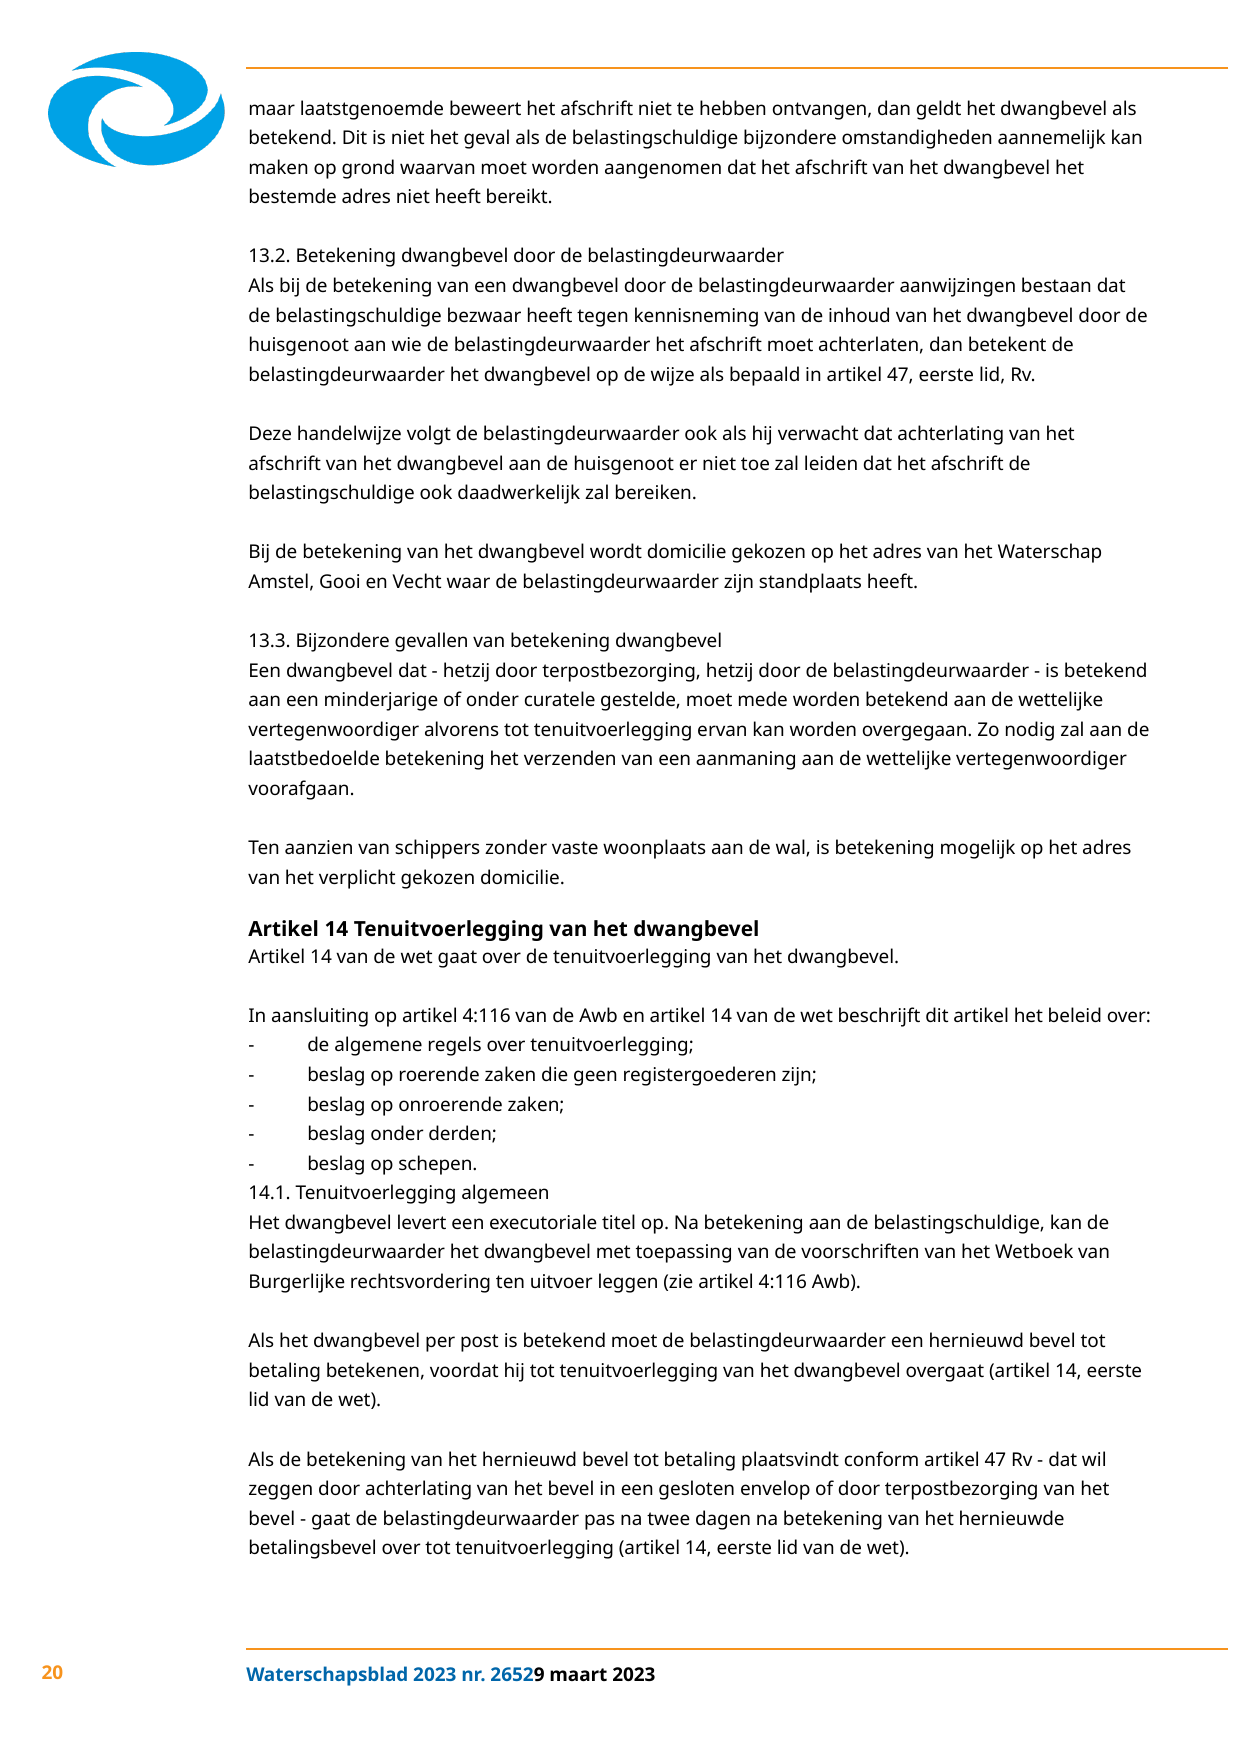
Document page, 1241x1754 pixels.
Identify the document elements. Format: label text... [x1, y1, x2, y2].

list beslag op onroerende zaken; [248, 1091, 1152, 1116]
text In aansluiting op artikel 4:116 van de Awb en artikel 14 van de wet beschrijft dit artikel het beleid over: [248, 1002, 1152, 1028]
text Deze handelwijze volgt de belastingdeurwaarder ook als hij verwacht dat achterlating van het afschrift van het dwangbevel aan de huisgenoot er niet toe zal leiden dat het afschrift de belastingschuldige ook daadwerkelijk zal bereiken. [248, 420, 1152, 505]
list beslag op schepen. [248, 1150, 1152, 1176]
text maar laatstgenoemde beweert het afschrift niet te hebben ontvangen, dan geldt het dwangbevel als betekend. Dit is niet het geval als de belastingschuldige bijzondere omstandigheden aannemelijk kan maken op grond waarvan moet worden aangenomen dat het afschrift van het dwangbevel het bestemde adres niet heeft bereikt. [248, 95, 1152, 209]
text 14.1. Tenuitvoerlegging algemeen [248, 1179, 1152, 1205]
text Als het dwangbevel per post is betekend moet de belastingdeurwaarder een hernieuwd bevel tot betaling betekenen, voordat hij tot tenuitvoerlegging van het dwangbevel overgaat (artikel 14, eerste lid van de wet). [248, 1327, 1152, 1412]
text Een dwangbevel dat - hetzij door terpostbezorging, hetzij door de belastingdeurwaarder - is betekend aan een minderjarige of onder curatele gestelde, moet mede worden betekend aan de wettelijke vertegenwoordiger alvorens tot tenuitvoerlegging ervan kan worden overgegaan. Zo nodig zal aan de laatstbedoelde betekening het verzenden van een aanmaning aan de wettelijke vertegenwoordiger voorafgaan. [248, 657, 1152, 801]
list beslag onder derden; [248, 1120, 1152, 1146]
picture [41, 47, 231, 172]
text Ten aanzien van schippers zonder vaste woonplaats aan de wal, is betekening mogelijk op het adres van het verplicht gekozen domicilie. [248, 834, 1152, 890]
list beslag op roerende zaken die geen registergoederen zijn; [248, 1061, 1152, 1087]
text Als de betekening van het hernieuwd bevel tot betaling plaatsvindt conform artikel 47 Rv - dat wil zeggen door achterlating van het bevel in een gesloten envelop of door terpostbezorging van het bevel - gaat de belastingdeurwaarder pas na twee dagen na betekening van het hernieuwde betalingsbevel over tot tenuitvoerlegging (artikel 14, eerste lid van de wet). [248, 1446, 1152, 1560]
text Bij de betekening van het dwangbevel wordt domicilie gekozen op het adres van het Waterschap Amstel, Gooi en Vecht waar de belastingdeurwaarder zijn standplaats heeft. [248, 538, 1152, 594]
text 13.3. Bijzondere gevallen van betekening dwangbevel [248, 627, 1152, 653]
text Het dwangbevel levert een executoriale titel op. Na betekening aan de belastingschuldige, kan de belastingdeurwaarder het dwangbevel met toepassing van de voorschriften van het Wetboek van Burgerlijke rechtsvordering ten uitvoer leggen (zie artikel 4:116 Awb). [248, 1209, 1152, 1294]
text Als bij de betekening van een dwangbevel door de belastingdeurwaarder aanwijzingen bestaan dat de belastingschuldige bezwaar heeft tegen kennisneming van de inhoud van het dwangbevel door de huisgenoot aan wie de belastingdeurwaarder het afschrift moet achterlaten, dan betekent de belastingdeurwaarder het dwangbevel op de wijze als bepaald in artikel 47, eerste lid, Rv. [248, 272, 1152, 387]
text Artikel 14 van de wet gaat over de tenuitvoerlegging van het dwangbevel. [248, 943, 1152, 968]
list de algemene regels over tenuitvoerlegging; [248, 1032, 1152, 1057]
text 13.2. Betekening dwangbevel door de belastingdeurwaarder [248, 243, 1152, 268]
text Artikel 14 Tenuitvoerlegging van het dwangbevel [248, 914, 1152, 943]
